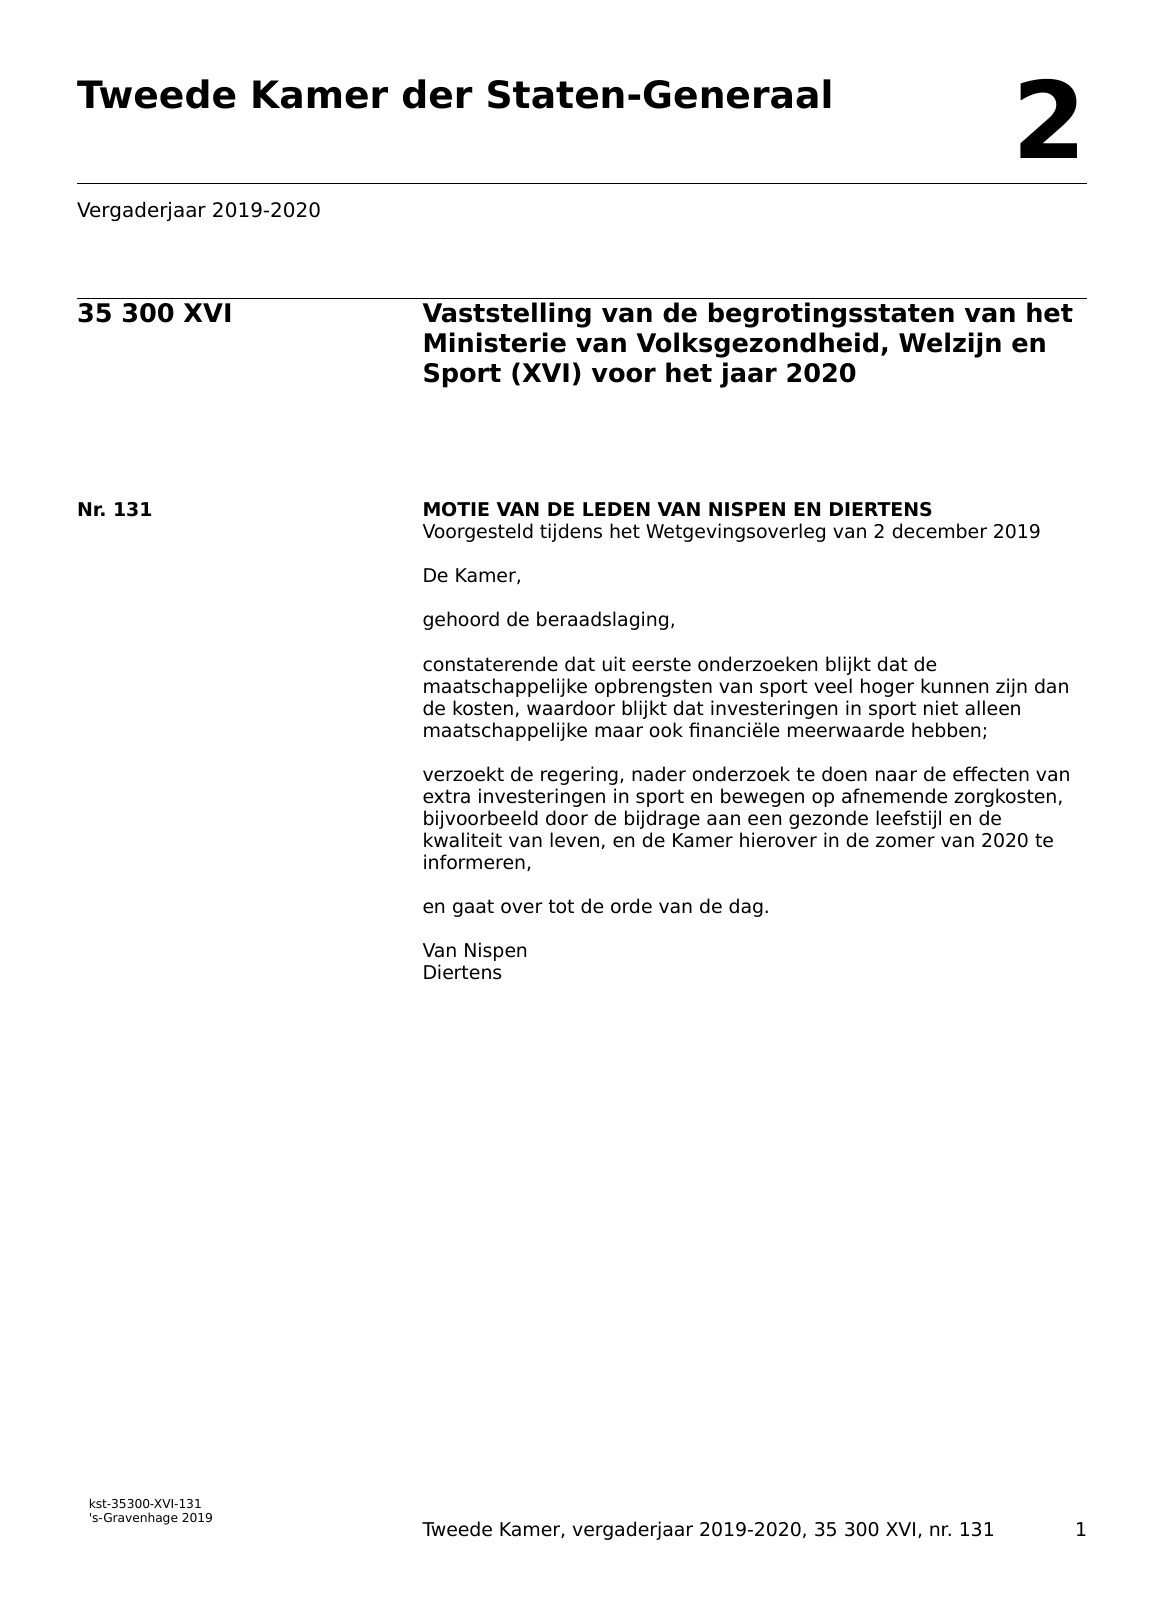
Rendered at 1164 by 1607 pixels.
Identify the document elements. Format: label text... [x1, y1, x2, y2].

text Van Nispen [422, 940, 1087, 962]
text kst-35300-XVI-131 [88, 1497, 323, 1511]
subtitle Nr. 131 MOTIE VAN DE LEDEN VAN NISPEN EN DIERTENS [77, 499, 1087, 521]
text Voorgesteld tijdens het Wetgevingsoverleg van 2 december 2019 [422, 521, 1087, 543]
subtitle 35 300 XVI Vaststelling van de begrotingsstaten van het Ministerie van Volksgezondheid, Welzijn en Sport (XVI) voor het jaar 2020 [77, 299, 1087, 388]
text gehoord de beraadslaging, [422, 609, 1087, 631]
table_header Tweede Kamer der Staten-Generaal [77, 59, 886, 183]
text De Kamer, [422, 565, 1087, 587]
text verzoekt de regering, nader onderzoek te doen naar de effecten van extra investeringen in sport en bewegen op afnemende zorgkosten, bijvoorbeeld door de bijdrage aan een gezonde leefstijl en de kwaliteit van leven, en de Kamer hierover in de zomer van 2020 te informeren, [422, 764, 1087, 873]
text constaterende dat uit eerste onderzoeken blijkt dat de maatschappelijke opbrengsten van sport veel hoger kunnen zijn dan de kosten, waardoor blijkt dat investeringen in sport niet alleen maatschappelijke maar ook financiële meerwaarde hebben; [422, 653, 1087, 741]
text Diertens [422, 962, 1087, 984]
table_cell Vergaderjaar 2019-2020 [77, 184, 1087, 298]
text en gaat over tot de orde van de dag. [422, 896, 1087, 918]
table_header 2 [886, 59, 1087, 183]
text 's-Gravenhage 2019 [88, 1511, 323, 1525]
